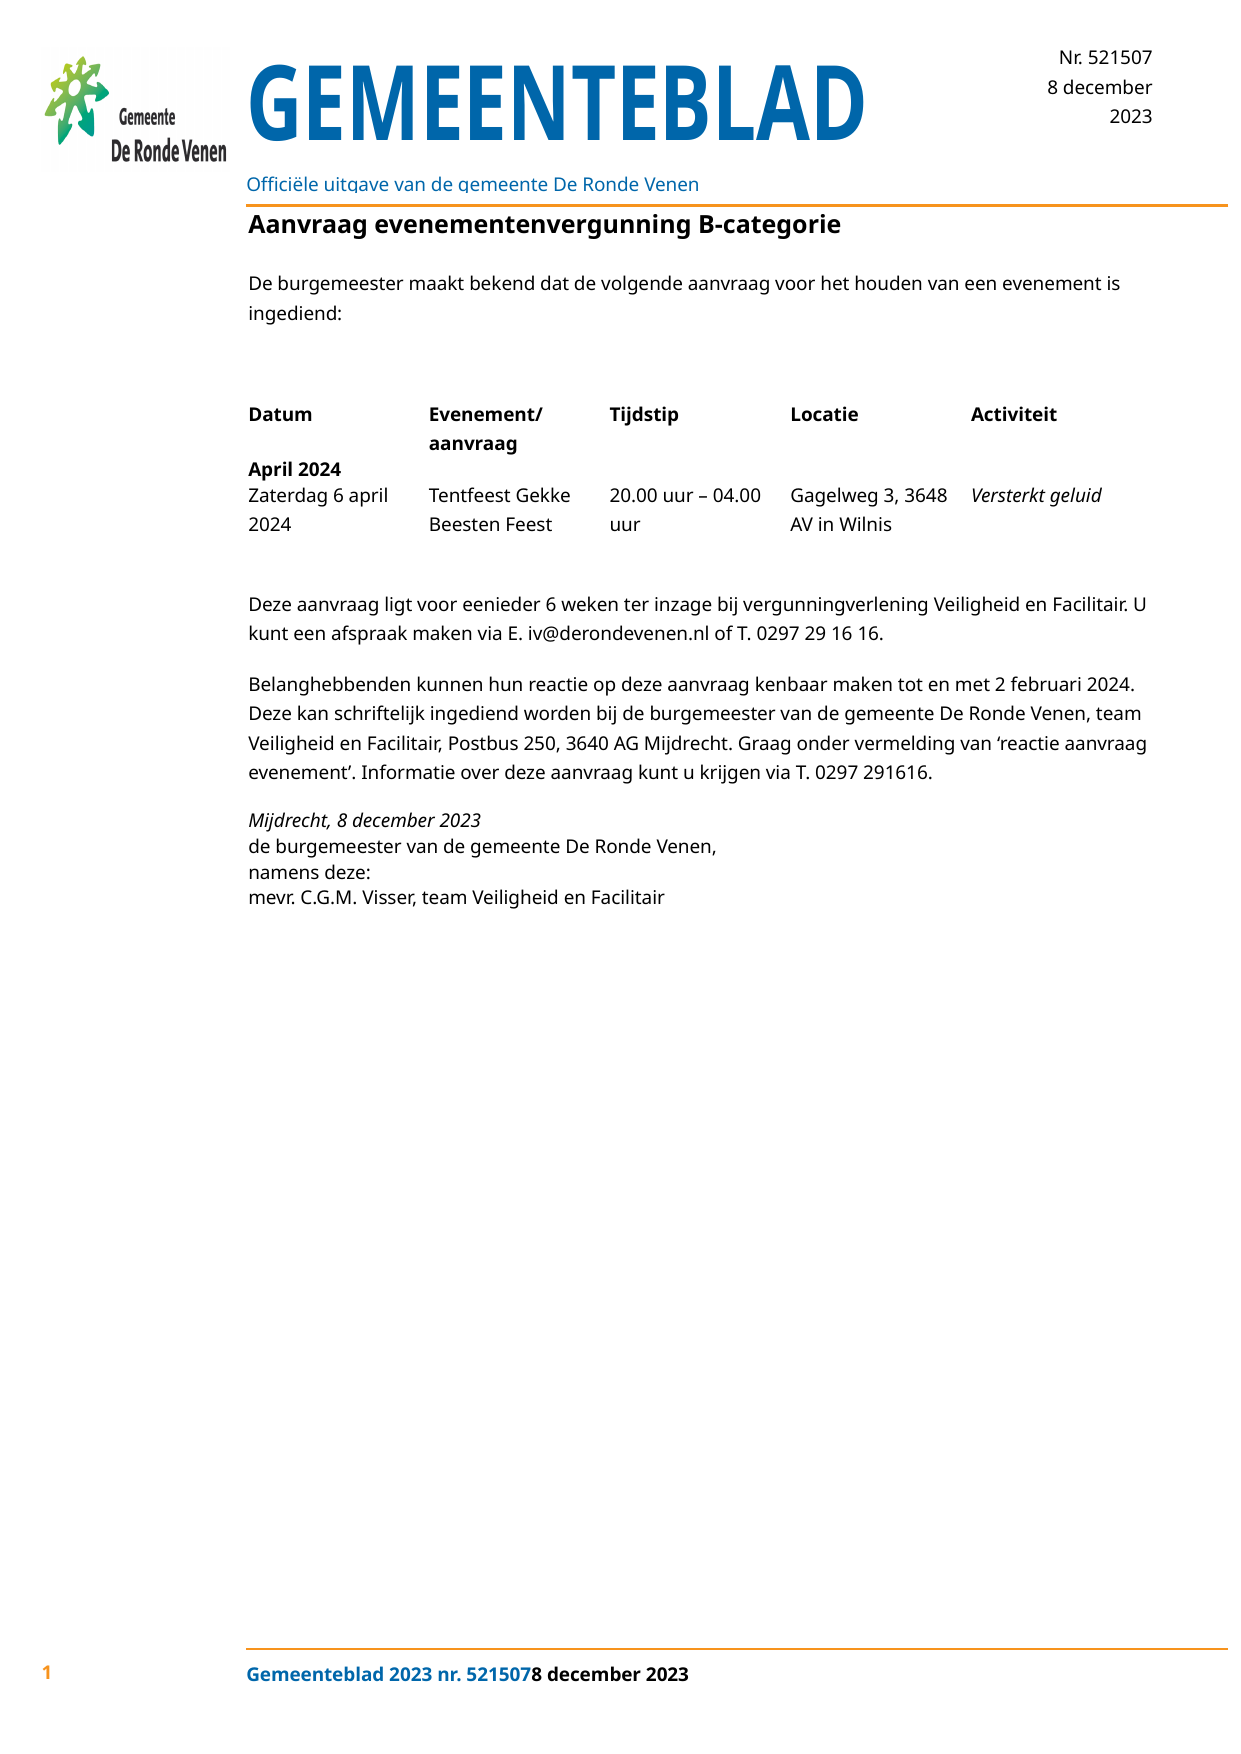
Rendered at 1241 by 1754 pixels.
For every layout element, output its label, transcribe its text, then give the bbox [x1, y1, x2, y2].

text De burgemeester maakt bekend dat de volgende aanvraag voor het houden van een evenement is ingediend: [248, 270, 1152, 326]
table_header Evenement/aanvraag [429, 401, 609, 456]
text mevr. C.G.M. Visser, team Veiligheid en Facilitair [248, 884, 1152, 910]
table_cell Versterkt geluid [971, 482, 1152, 537]
table_header Tijdstip [609, 401, 790, 456]
table_cell 20.00 uur – 04.00 uur [609, 482, 790, 537]
text Belanghebbenden kunnen hun reactie op deze aanvraag kenbaar maken tot en met 2 februari 2024. Deze kan schriftelijk ingediend worden bij de burgemeester van de gemeente De Ronde Venen, team Veiligheid en Facilitair, Postbus 250, 3640 AG Mijdrecht. Graag onder vermelding van ‘reactie aanvraag evenement’. Informatie over deze aanvraag kunt u krijgen via T. 0297 291616. [248, 671, 1152, 785]
table_cell [429, 456, 609, 482]
text Aanvraag evenementenvergunning B-categorie [248, 207, 1152, 241]
table_cell [971, 456, 1152, 482]
picture [41, 47, 231, 172]
table_cell April 2024 [248, 456, 429, 482]
table_cell [790, 456, 971, 482]
text namens deze: [248, 859, 1152, 884]
text Mijdrecht, 8 december 2023 [248, 807, 1152, 833]
table_cell Tentfeest Gekke Beesten Feest [429, 482, 609, 537]
text Deze aanvraag ligt voor eenieder 6 weken ter inzage bij vergunningverlening Veiligheid en Facilitair. U kunt een afspraak maken via E. iv@derondevenen.nl of T. 0297 29 16 16. [248, 591, 1152, 646]
table_cell Zaterdag 6 april 2024 [248, 482, 429, 537]
table_cell [609, 456, 790, 482]
table_header Locatie [790, 401, 971, 456]
text de burgemeester van de gemeente De Ronde Venen, [248, 833, 1152, 859]
table_header Datum [248, 401, 429, 456]
table_header Activiteit [971, 401, 1152, 456]
table_cell Gagelweg 3, 3648 AV in Wilnis [790, 482, 971, 537]
